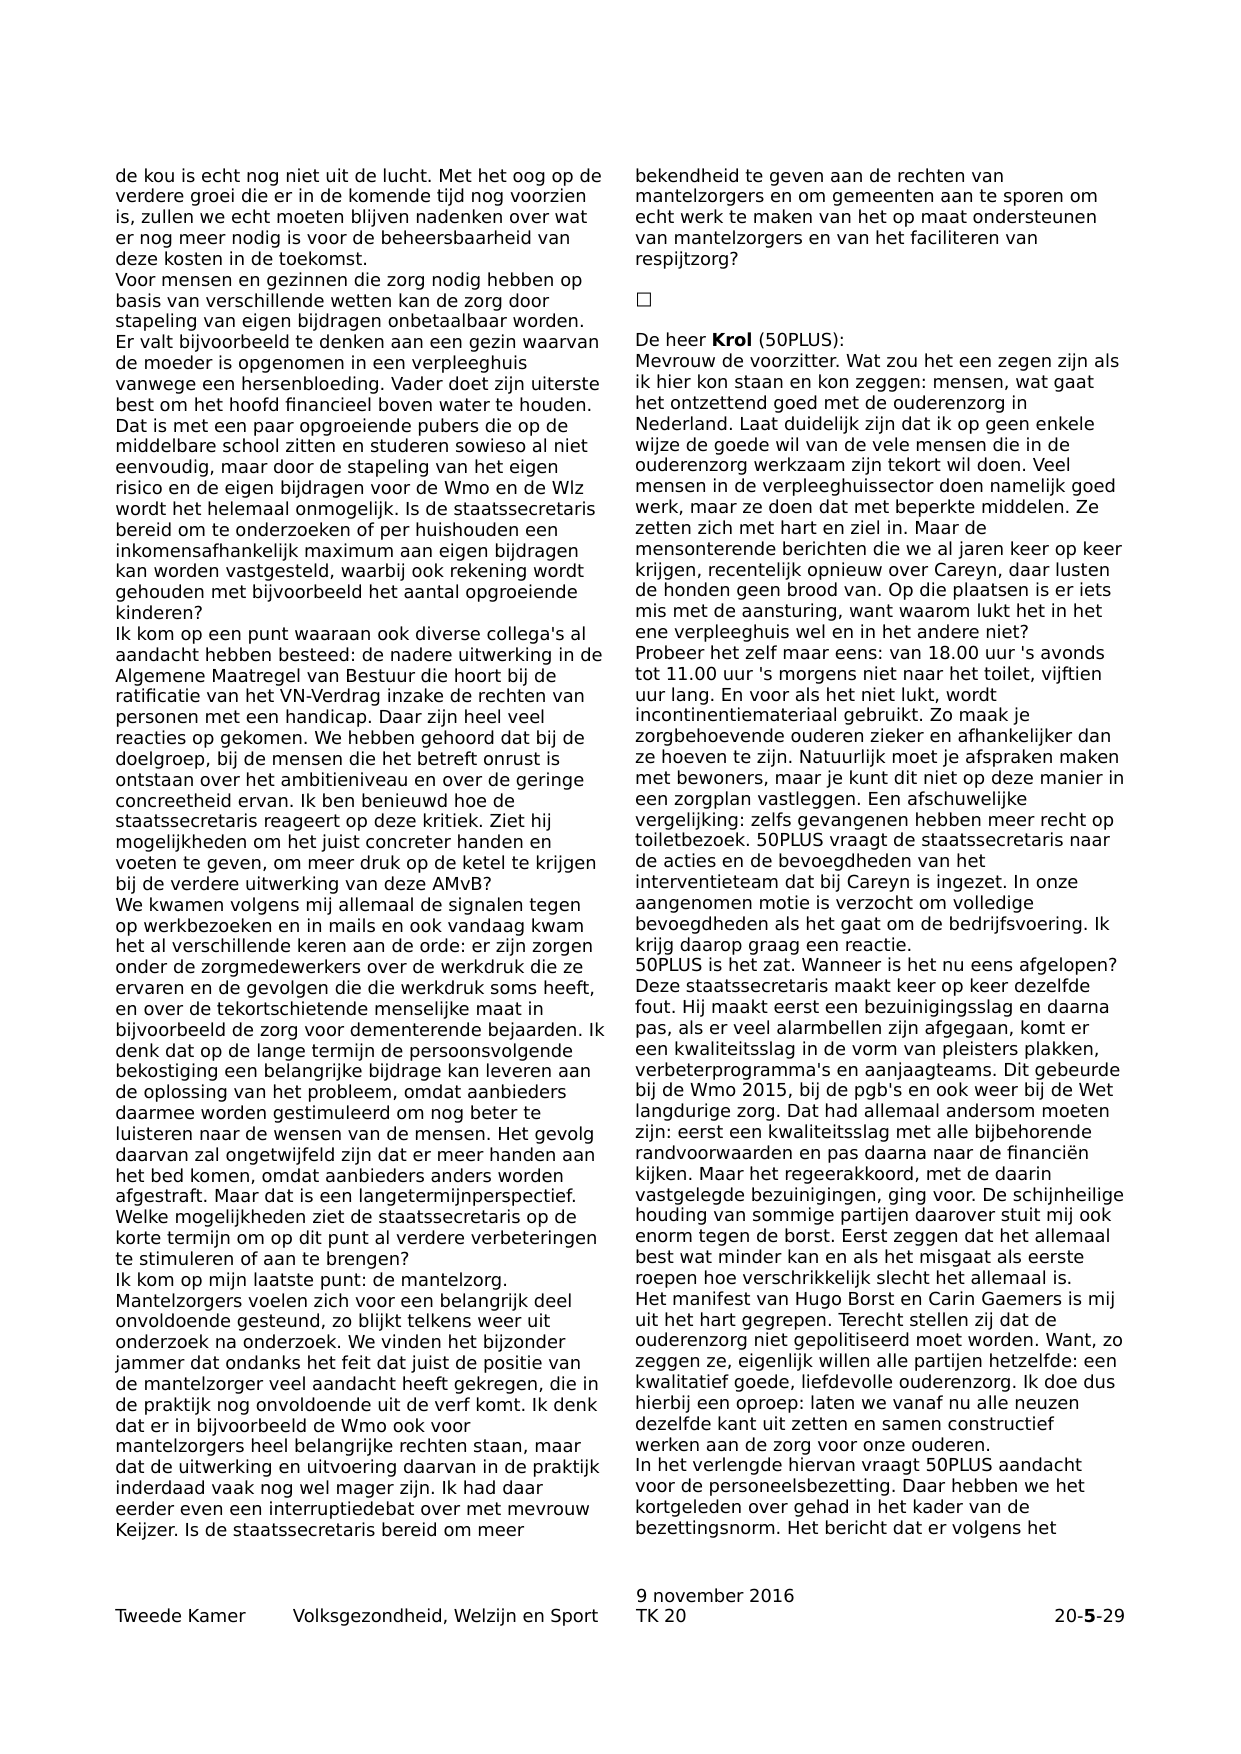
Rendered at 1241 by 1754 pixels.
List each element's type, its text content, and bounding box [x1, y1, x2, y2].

text 50PLUS is het zat. Wanneer is het nu eens afgelopen? Deze staatssecretaris maakt keer op keer dezelfde fout. Hij maakt eerst een bezuinigingsslag en daarna pas, als er veel alarmbellen zijn afgegaan, komt er een kwaliteitsslag in de vorm van pleisters plakken, verbeterprogramma's en aanjaagteams. Dit gebeurde bij de Wmo 2015, bij de pgb's en ook weer bij de Wet langdurige zorg. Dat had allemaal andersom moeten zijn: eerst een kwaliteitsslag met alle bijbehorende randvoorwaarden en pas daarna naar de financiën kijken. Maar het regeerakkoord, met de daarin vastgelegde bezuinigingen, ging voor. De schijnheilige houding van sommige partijen daarover stuit mij ook enorm tegen de borst. Eerst zeggen dat het allemaal best wat minder kan en als het misgaat als eerste roepen hoe verschrikkelijk slecht het allemaal is. [635, 955, 1125, 1288]
text In het verlengde hiervan vraagt 50PLUS aandacht voor de personeelsbezetting. Daar hebben we het kortgeleden over gehad in het kader van de bezettingsnorm. Het bericht dat er volgens het [635, 1455, 1125, 1538]
text Ik kom op een punt waaraan ook diverse collega's al aandacht hebben besteed: de nadere uitwerking in de Algemene Maatregel van Bestuur die hoort bij de ratificatie van het VN-Verdrag inzake de rechten van personen met een handicap. Daar zijn heel veel reacties op gekomen. We hebben gehoord dat bij de doelgroep, bij de mensen die het betreft onrust is ontstaan over het ambitieniveau en over de geringe concreetheid ervan. Ik ben benieuwd hoe de staatssecretaris reageert op deze kritiek. Ziet hij mogelijkheden om het juist concreter handen en voeten te geven, om meer druk op de ketel te krijgen bij de verdere uitwerking van deze AMvB? [115, 624, 605, 894]
text Probeer het zelf maar eens: van 18.00 uur 's avonds tot 11.00 uur 's morgens niet naar het toilet, vijftien uur lang. En voor als het niet lukt, wordt incontinentiemateriaal gebruikt. Zo maak je zorgbehoevende ouderen zieker en afhankelijker dan ze hoeven te zijn. Natuurlijk moet je afspraken maken met bewoners, maar je kunt dit niet op deze manier in een zorgplan vastleggen. Een afschuwelijke vergelijking: zelfs gevangenen hebben meer recht op toiletbezoek. 50PLUS vraagt de staatssecretaris naar de acties en de bevoegdheden van het interventieteam dat bij Careyn is ingezet. In onze aangenomen motie is verzocht om volledige bevoegdheden als het gaat om de bedrijfsvoering. Ik krijg daarop graag een reactie. [635, 643, 1125, 955]
text de kou is echt nog niet uit de lucht. Met het oog op de verdere groei die er in de komende tijd nog voorzien is, zullen we echt moeten blijven nadenken over wat er nog meer nodig is voor de beheersbaarheid van deze kosten in de toekomst. [115, 165, 605, 269]
text We kwamen volgens mij allemaal de signalen tegen op werkbezoeken en in mails en ook vandaag kwam het al verschillende keren aan de orde: er zijn zorgen onder de zorgmedewerkers over de werkdruk die ze ervaren en de gevolgen die die werkdruk soms heeft, en over de tekortschietende menselijke maat in bijvoorbeeld de zorg voor dementerende bejaarden. Ik denk dat op de lange termijn de persoonsvolgende bekostiging een belangrijke bijdrage kan leveren aan de oplossing van het probleem, omdat aanbieders daarmee worden gestimuleerd om nog beter te luisteren naar de wensen van de mensen. Het gevolg daarvan zal ongetwijfeld zijn dat er meer handen aan het bed komen, omdat aanbieders anders worden afgestraft. Maar dat is een langetermijnperspectief. Welke mogelijkheden ziet de staatssecretaris op de korte termijn om op dit punt al verdere verbeteringen te stimuleren of aan te brengen? [115, 894, 605, 1269]
text Het manifest van Hugo Borst en Carin Gaemers is mij uit het hart gegrepen. Terecht stellen zij dat de ouderenzorg niet gepolitiseerd moet worden. Want, zo zeggen ze, eigenlijk willen alle partijen hetzelfde: een kwalitatief goede, liefdevolle ouderenzorg. Ik doe dus hierbij een oproep: laten we vanaf nu alle neuzen dezelfde kant uit zetten en samen constructief werken aan de zorg voor onze ouderen. [635, 1288, 1125, 1455]
text Mevrouw de voorzitter. Wat zou het een zegen zijn als ik hier kon staan en kon zeggen: mensen, wat gaat het ontzettend goed met de ouderenzorg in Nederland. Laat duidelijk zijn dat ik op geen enkele wijze de goede wil van de vele mensen die in de ouderenzorg werkzaam zijn tekort wil doen. Veel mensen in de verpleeghuissector doen namelijk goed werk, maar ze doen dat met beperkte middelen. Ze zetten zich met hart en ziel in. Maar de mensonterende berichten die we al jaren keer op keer krijgen, recentelijk opnieuw over Careyn, daar lusten de honden geen brood van. Op die plaatsen is er iets mis met de aansturing, want waarom lukt het in het ene verpleeghuis wel en in het andere niet? [635, 351, 1125, 643]
text Voor mensen en gezinnen die zorg nodig hebben op basis van verschillende wetten kan de zorg door stapeling van eigen bijdragen onbetaalbaar worden. Er valt bijvoorbeeld te denken aan een gezin waarvan de moeder is opgenomen in een verpleeghuis vanwege een hersenbloeding. Vader doet zijn uiterste best om het hoofd financieel boven water te houden. Dat is met een paar opgroeiende pubers die op de middelbare school zitten en studeren sowieso al niet eenvoudig, maar door de stapeling van het eigen risico en de eigen bijdragen voor de Wmo en de Wlz wordt het helemaal onmogelijk. Is de staatssecretaris bereid om te onderzoeken of per huishouden een inkomensafhankelijk maximum aan eigen bijdragen kan worden vastgesteld, waarbij ook rekening wordt gehouden met bijvoorbeeld het aantal opgroeiende kinderen? [115, 269, 605, 624]
text Ik kom op mijn laatste punt: de mantelzorg. Mantelzorgers voelen zich voor een belangrijk deel onvoldoende gesteund, zo blijkt telkens weer uit onderzoek na onderzoek. We vinden het bijzonder jammer dat ondanks het feit dat juist de positie van de mantelzorger veel aandacht heeft gekregen, die in de praktijk nog onvoldoende uit de verf komt. Ik denk dat er in bijvoorbeeld de Wmo ook voor mantelzorgers heel belangrijke rechten staan, maar dat de uitwerking en uitvoering daarvan in de praktijk inderdaad vaak nog wel mager zijn. Ik had daar eerder even een interruptiedebat over met mevrouw Keijzer. Is de staatssecretaris bereid om meer [115, 1269, 605, 1540]
text ⬜ [635, 289, 1125, 310]
text bekendheid te geven aan de rechten van mantelzorgers en om gemeenten aan te sporen om echt werk te maken van het op maat ondersteunen van mantelzorgers en van het faciliteren van respijtzorg? [635, 165, 1125, 269]
text De heer Krol (50PLUS): [635, 330, 1125, 351]
